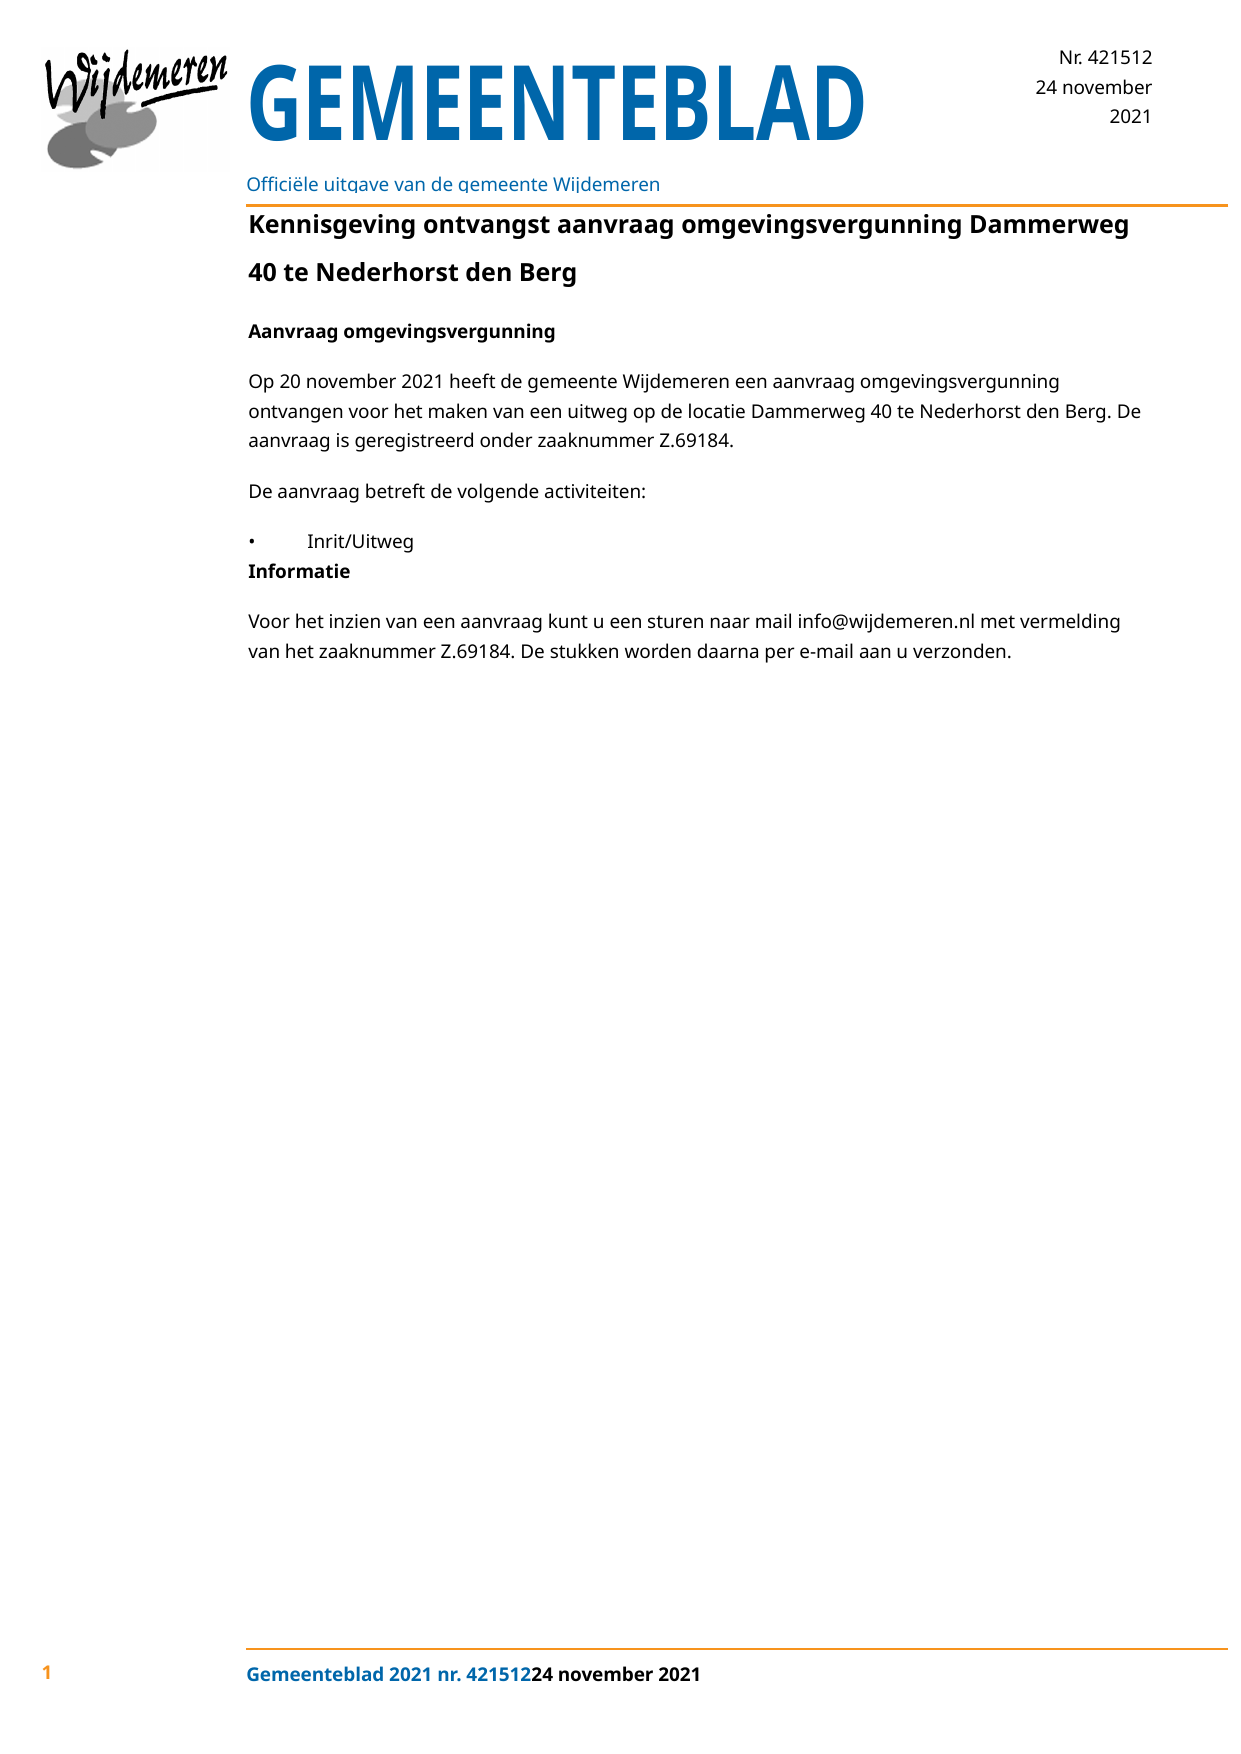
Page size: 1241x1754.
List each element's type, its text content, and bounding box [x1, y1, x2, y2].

list Inrit/Uitweg [248, 528, 1152, 554]
text Op 20 november 2021 heeft de gemeente Wijdemeren een aanvraag omgevingsvergunning ontvangen voor het maken van een uitweg op de locatie Dammerweg 40 te Nederhorst den Berg. De aanvraag is geregistreerd onder zaaknummer Z.69184. [248, 368, 1152, 453]
text De aanvraag betreft de volgende activiteiten: [248, 478, 1152, 504]
text Aanvraag omgevingsvergunning [248, 318, 1152, 344]
text Kennisgeving ontvangst aanvraag omgevingsvergunning Dammerweg 40 te Nederhorst den Berg [248, 207, 1152, 288]
text Voor het inzien van een aanvraag kunt u een sturen naar mail info@wijdemeren.nl met vermelding van het zaaknummer Z.69184. De stukken worden daarna per e-mail aan u verzonden. [248, 608, 1152, 664]
picture [41, 47, 231, 172]
text Informatie [248, 558, 1152, 584]
